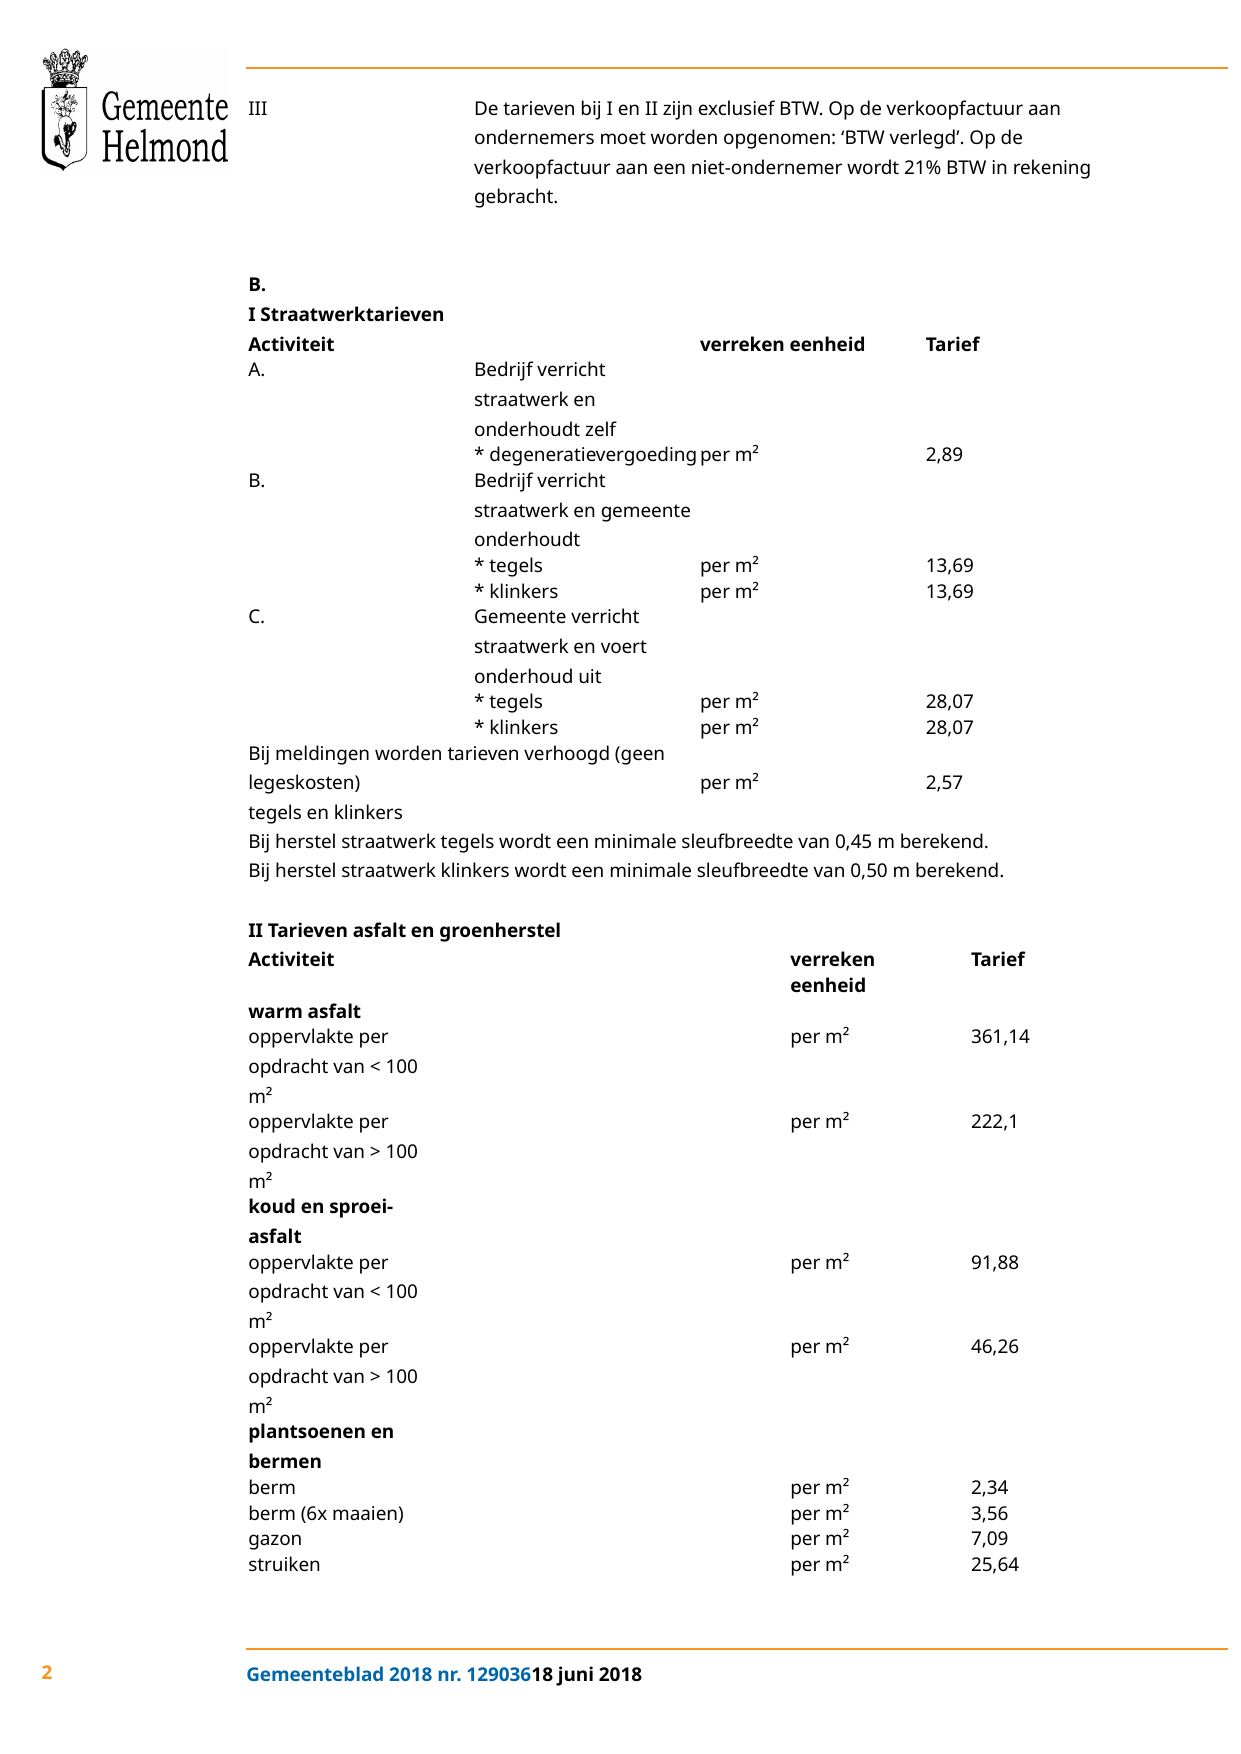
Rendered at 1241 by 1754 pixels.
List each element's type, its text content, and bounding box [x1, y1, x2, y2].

table_cell per m² [790, 1109, 971, 1193]
table_cell Bedrijf verricht straatwerk en gemeente onderhoudt [474, 467, 700, 552]
table_cell eenheid [790, 972, 971, 998]
table_cell III [248, 95, 474, 209]
table_cell [429, 1525, 609, 1551]
table_cell [609, 1474, 790, 1500]
table_cell per m² [700, 689, 926, 714]
table_cell [609, 1334, 790, 1419]
table_cell oppervlakte per opdracht van < 100 m² [248, 1249, 429, 1334]
table_cell [971, 998, 1152, 1024]
table_cell per m² [700, 578, 926, 604]
table_cell berm [248, 1474, 429, 1500]
table_cell 28,07 [926, 714, 1152, 740]
table_cell [609, 1024, 790, 1109]
table_cell 361,14 [971, 1024, 1152, 1109]
table_cell [429, 1334, 609, 1419]
table_cell [790, 1419, 971, 1474]
table_cell A. [248, 357, 474, 467]
table_cell 3,56 [971, 1500, 1152, 1525]
table_header verreken [790, 947, 971, 972]
table_cell oppervlakte per opdracht van > 100 m² [248, 1109, 429, 1193]
table_cell [248, 972, 429, 998]
table_cell per m² [700, 442, 926, 467]
table_cell per m² [790, 1500, 971, 1525]
table_cell [609, 1525, 790, 1551]
table_cell [609, 1577, 790, 1603]
table_cell [609, 1109, 790, 1193]
table_cell Bedrijf verricht straatwerk en onderhoudt zelf [474, 357, 700, 442]
table_cell [971, 972, 1152, 998]
table_cell B. [248, 467, 474, 604]
table_cell oppervlakte per opdracht van > 100 m² [248, 1334, 429, 1419]
table_cell Gemeente verricht straatwerk en voert onderhoud uit [474, 604, 700, 688]
table_cell * tegels [474, 689, 700, 714]
table_cell Bij meldingen worden tarieven verhoogd (geen legeskosten) tegels en klinkers [248, 740, 700, 825]
text B. [248, 272, 1152, 297]
table_cell [609, 1249, 790, 1334]
table_cell [429, 1474, 609, 1500]
table_cell 2,57 [926, 740, 1152, 825]
table_cell 13,69 [926, 578, 1152, 604]
table_cell [926, 357, 1152, 442]
table_cell [971, 1419, 1152, 1474]
text II Tarieven asfalt en groenherstel [248, 917, 1152, 943]
table_cell 46,26 [971, 1334, 1152, 1419]
table_cell [609, 1194, 790, 1249]
table_cell * tegels [474, 552, 700, 578]
table_cell * klinkers [474, 714, 700, 740]
table_cell gazon [248, 1525, 429, 1551]
table_cell struiken [248, 1551, 429, 1577]
table_cell 13,69 [926, 552, 1152, 578]
table_cell [429, 1249, 609, 1334]
table_cell [429, 1577, 609, 1603]
table_cell [971, 1194, 1152, 1249]
table_cell [790, 998, 971, 1024]
table_cell warm asfalt [248, 998, 429, 1024]
table_cell [429, 1024, 609, 1109]
table_cell [790, 1194, 971, 1249]
table_cell per m² [790, 1474, 971, 1500]
table_cell C. [248, 604, 474, 740]
table_cell per m² [700, 552, 926, 578]
table_cell [248, 1577, 429, 1603]
table_cell [429, 1109, 609, 1193]
table_header Tarief [971, 947, 1152, 972]
table_cell [609, 1419, 790, 1474]
table_header Activiteit [248, 947, 429, 972]
table_cell 28,07 [926, 689, 1152, 714]
table_cell koud en sproei-asfalt [248, 1194, 429, 1249]
picture [41, 47, 231, 172]
table_header [429, 947, 609, 972]
table_cell [609, 998, 790, 1024]
table_cell [700, 357, 926, 442]
table_cell per m² [790, 1525, 971, 1551]
text I Straatwerktarieven [248, 301, 1152, 327]
table_cell [429, 1419, 609, 1474]
table_cell per m² [700, 740, 926, 825]
table_cell 91,88 [971, 1249, 1152, 1334]
table_cell [926, 604, 1152, 688]
table_cell berm (6x maaien) [248, 1500, 429, 1525]
table_cell [700, 604, 926, 688]
table_cell [609, 1500, 790, 1525]
table_cell [609, 972, 790, 998]
table_cell [429, 998, 609, 1024]
table_cell 7,09 [971, 1525, 1152, 1551]
table_header Tarief [926, 331, 1152, 357]
text Bij herstel straatwerk tegels wordt een minimale sleufbreedte van 0,45 m berekend. [248, 828, 1152, 854]
table_cell per m² [790, 1024, 971, 1109]
table_cell [609, 1551, 790, 1577]
table_cell per m² [700, 714, 926, 740]
table_cell [429, 972, 609, 998]
table_header Activiteit [248, 331, 700, 357]
table_cell per m² [790, 1551, 971, 1577]
table_cell [429, 1551, 609, 1577]
table_cell per m² [790, 1334, 971, 1419]
table_header [609, 947, 790, 972]
table_cell 2,34 [971, 1474, 1152, 1500]
table_cell plantsoenen en bermen [248, 1419, 429, 1474]
table_cell [926, 467, 1152, 552]
table_cell [971, 1577, 1152, 1603]
table_cell 25,64 [971, 1551, 1152, 1577]
table_cell De tarieven bij I en II zijn exclusief BTW. Op de verkoopfactuur aan ondernemers moet worden opgenomen: ‘BTW verlegd’. Op de verkoopfactuur aan een niet-ondernemer wordt 21% BTW in rekening gebracht. [474, 95, 1152, 209]
table_cell oppervlakte per opdracht van < 100 m² [248, 1024, 429, 1109]
table_cell [790, 1577, 971, 1603]
table_cell [700, 467, 926, 552]
text Bij herstel straatwerk klinkers wordt een minimale sleufbreedte van 0,50 m berekend. [248, 858, 1152, 883]
table_cell [429, 1500, 609, 1525]
table_cell 222,1 [971, 1109, 1152, 1193]
table_cell * degeneratievergoeding [474, 442, 700, 467]
table_header verreken eenheid [700, 331, 926, 357]
table_cell [429, 1194, 609, 1249]
table_cell 2,89 [926, 442, 1152, 467]
table_cell per m² [790, 1249, 971, 1334]
table_cell * klinkers [474, 578, 700, 604]
